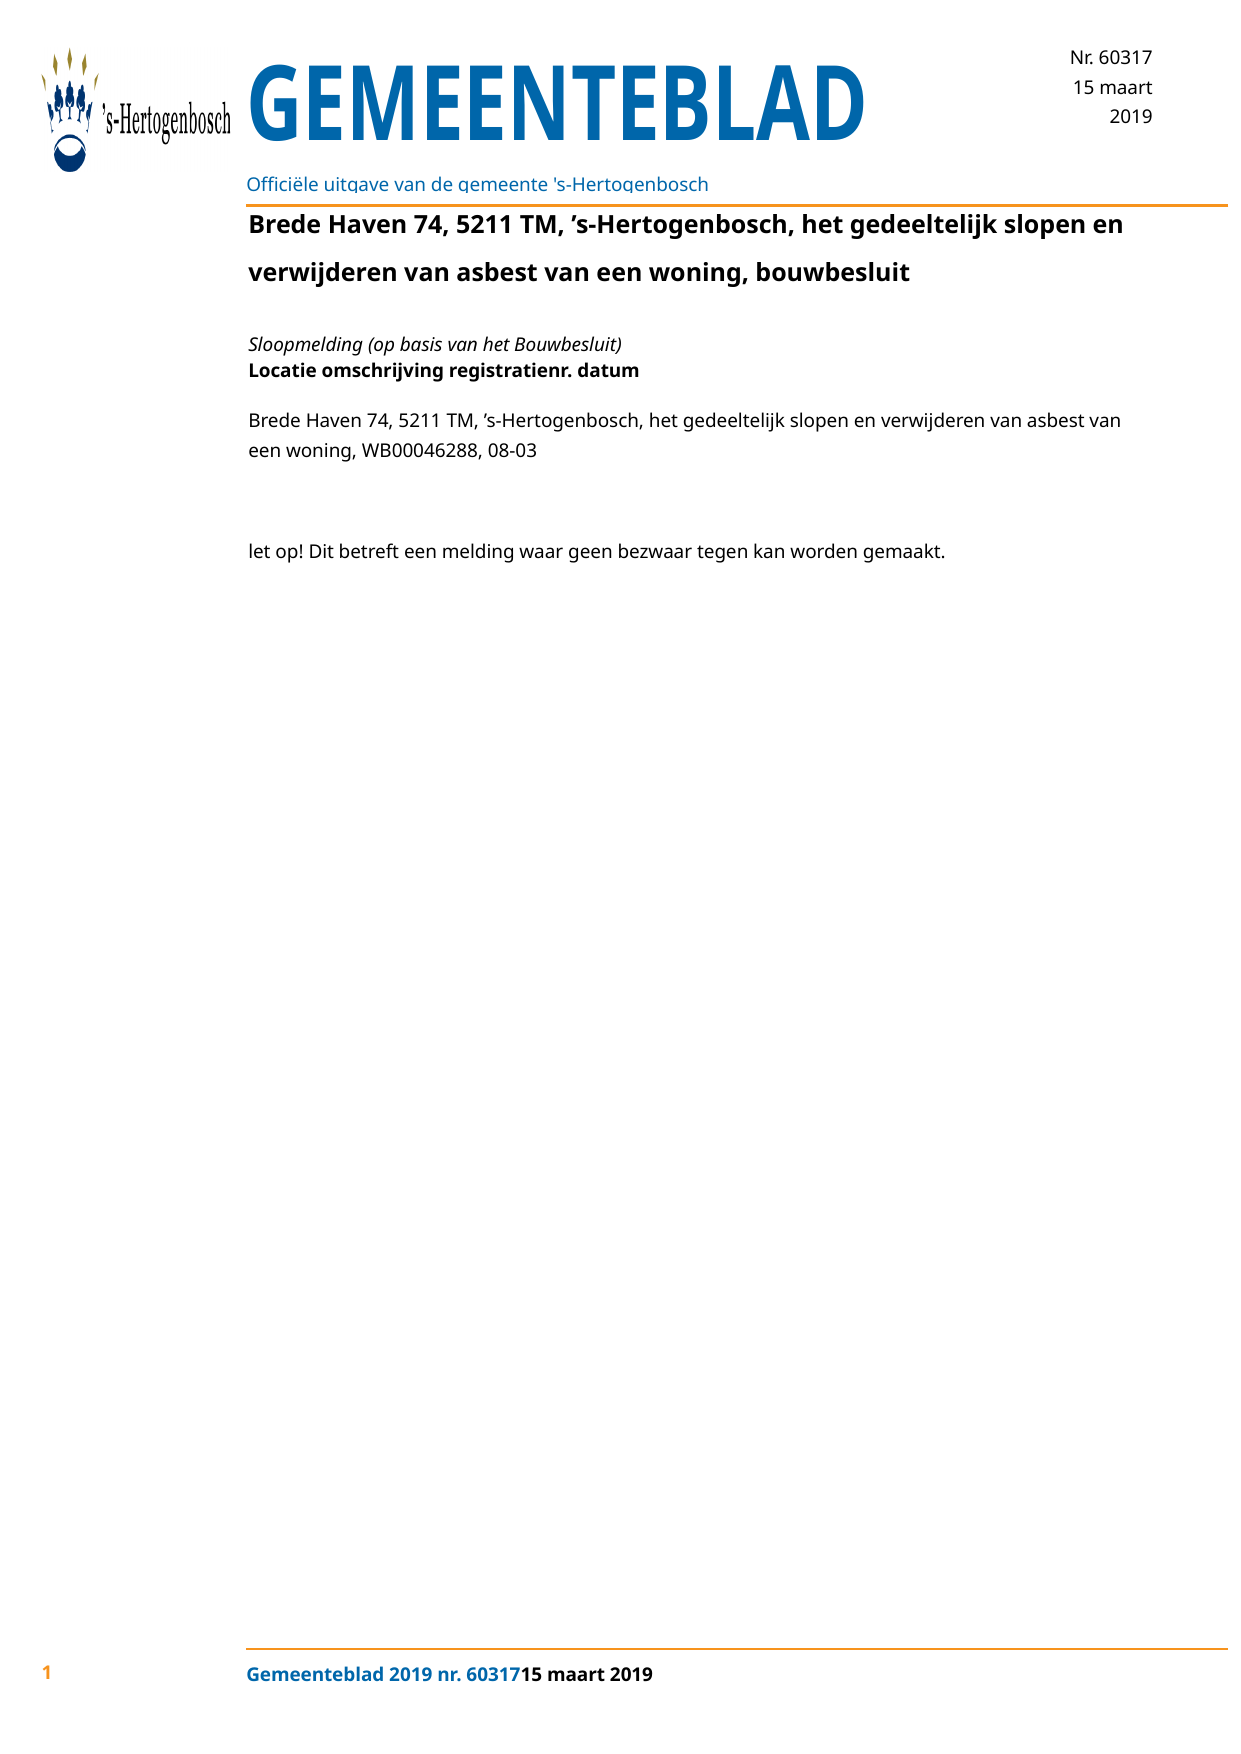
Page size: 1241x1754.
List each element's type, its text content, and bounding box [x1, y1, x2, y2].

text Sloopmelding (op basis van het Bouwbesluit) [248, 331, 1152, 357]
picture [41, 47, 231, 172]
text Brede Haven 74, 5211 TM, ’s-Hertogenbosch, het gedeeltelijk slopen en verwijderen van asbest van een woning, WB00046288, 08-03 [248, 408, 1152, 463]
text Brede Haven 74, 5211 TM, ’s-Hertogenbosch, het gedeeltelijk slopen en verwijderen van asbest van een woning, bouwbesluit [248, 207, 1152, 288]
text let op! Dit betreft een melding waar geen bezwaar tegen kan worden gemaakt. [248, 538, 1152, 564]
text Locatie omschrijving registratienr. datum [248, 357, 1152, 383]
